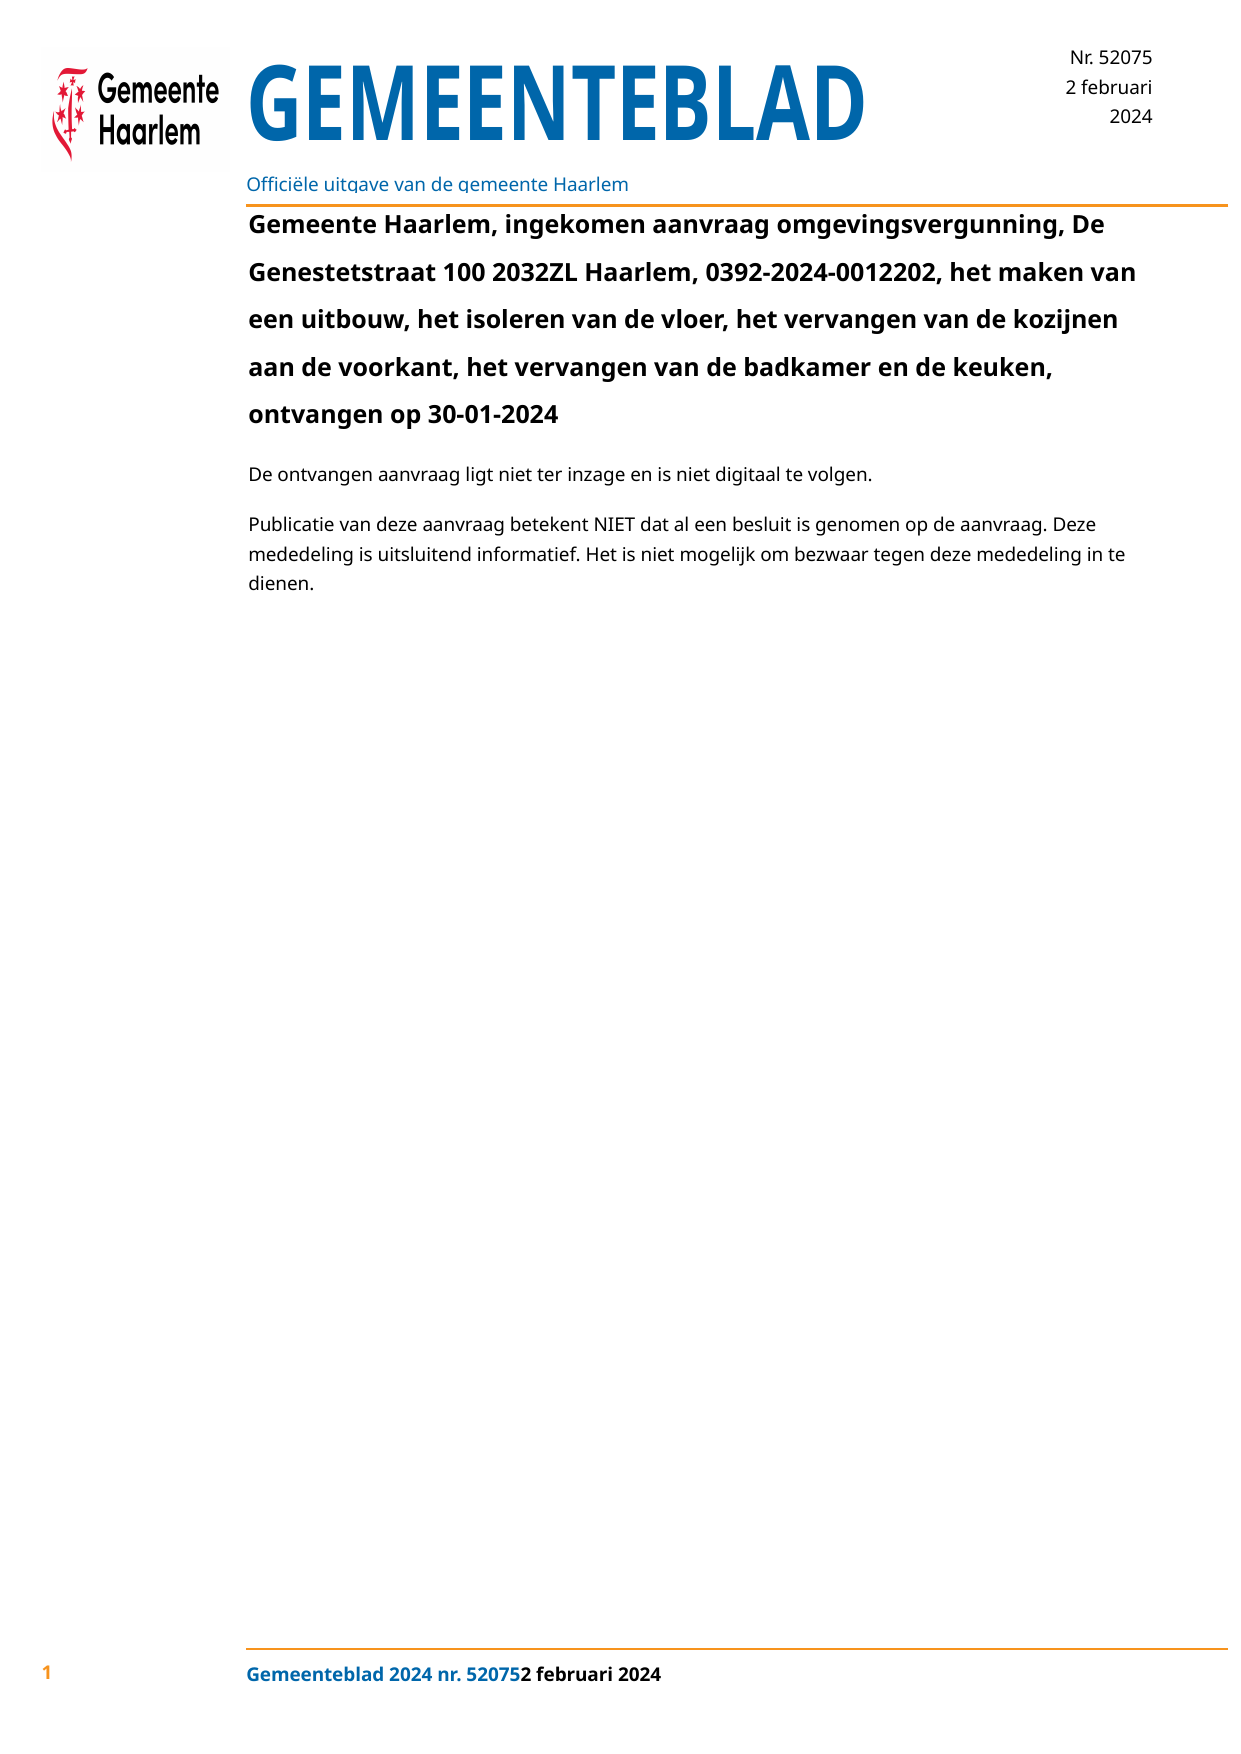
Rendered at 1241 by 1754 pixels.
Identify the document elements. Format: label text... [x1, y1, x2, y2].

text De ontvangen aanvraag ligt niet ter inzage en is niet digitaal te volgen. [248, 461, 1152, 486]
text Gemeente Haarlem, ingekomen aanvraag omgevingsvergunning, De Genestetstraat 100 2032ZL Haarlem, 0392-2024-0012202, het maken van een uitbouw, het isoleren van de vloer, het vervangen van de kozijnen aan de voorkant, het vervangen van de badkamer en de keuken, ontvangen op 30-01-2024 [248, 207, 1152, 431]
text Publicatie van deze aanvraag betekent NIET dat al een besluit is genomen op de aanvraag. Deze mededeling is uitsluitend informatief. Het is niet mogelijk om bezwaar tegen deze mededeling in te dienen. [248, 511, 1152, 596]
picture [41, 47, 231, 172]
